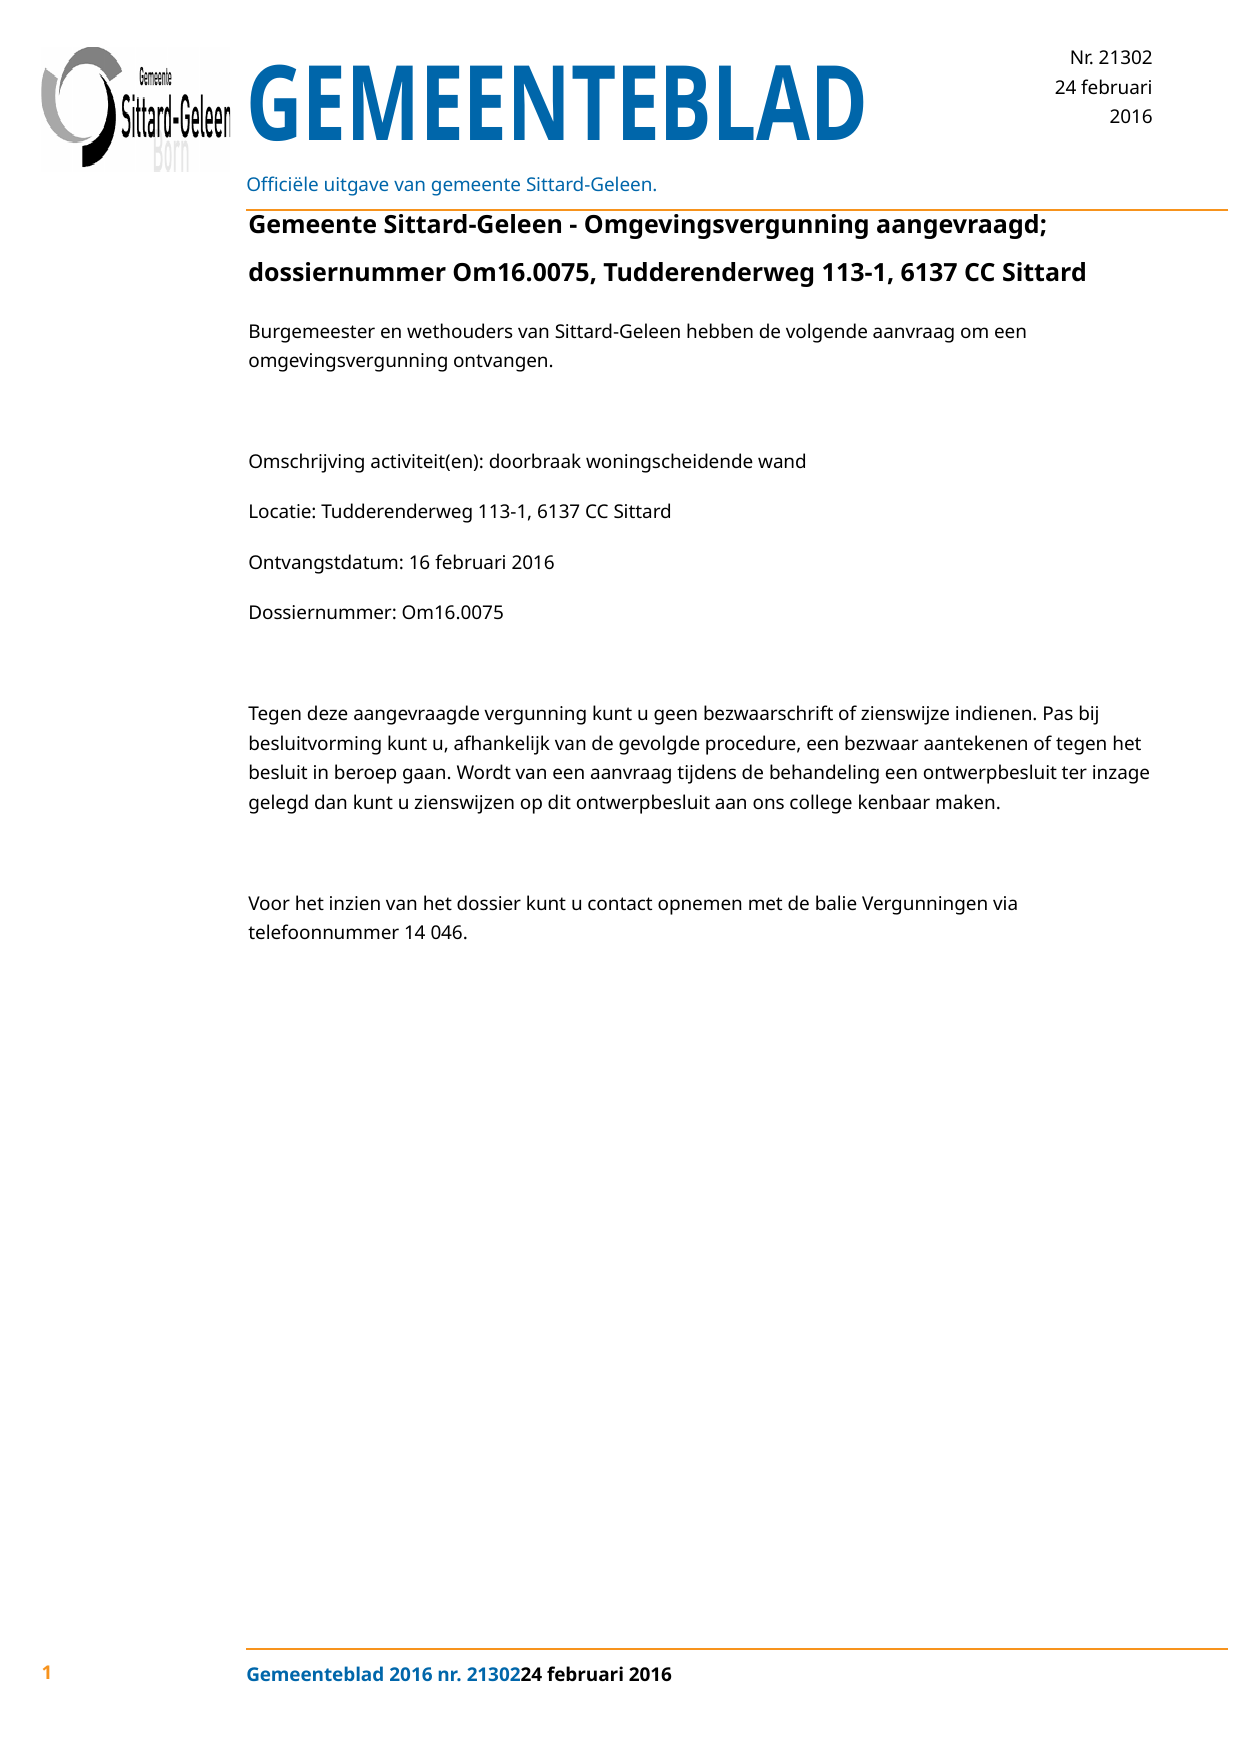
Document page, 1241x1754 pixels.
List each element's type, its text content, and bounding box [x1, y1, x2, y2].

text Locatie: Tudderenderweg 113-1, 6137 CC Sittard [248, 499, 1152, 524]
text Dossiernummer: Om16.0075 [248, 599, 1152, 625]
text Tegen deze aangevraagde vergunning kunt u geen bezwaarschrift of zienswijze indienen. Pas bij besluitvorming kunt u, afhankelijk van de gevolgde procedure, een bezwaar aantekenen of tegen het besluit in beroep gaan. Wordt van een aanvraag tijdens de behandeling een ontwerpbesluit ter inzage gelegd dan kunt u zienswijzen op dit ontwerpbesluit aan ons college kenbaar maken. [248, 700, 1152, 815]
text Burgemeester en wethouders van Sittard-Geleen hebben de volgende aanvraag om een omgevingsvergunning ontvangen. [248, 318, 1152, 373]
text Ontvangstdatum: 16 februari 2016 [248, 549, 1152, 575]
picture [41, 47, 231, 172]
text Gemeente Sittard-Geleen - Omgevingsvergunning aangevraagd; dossiernummer Om16.0075, Tudderenderweg 113-1, 6137 CC Sittard [248, 211, 1152, 288]
text Omschrijving activiteit(en): doorbraak woningscheidende wand [248, 448, 1152, 474]
text Voor het inzien van het dossier kunt u contact opnemen met de balie Vergunningen via telefoonnummer 14 046. [248, 890, 1152, 945]
